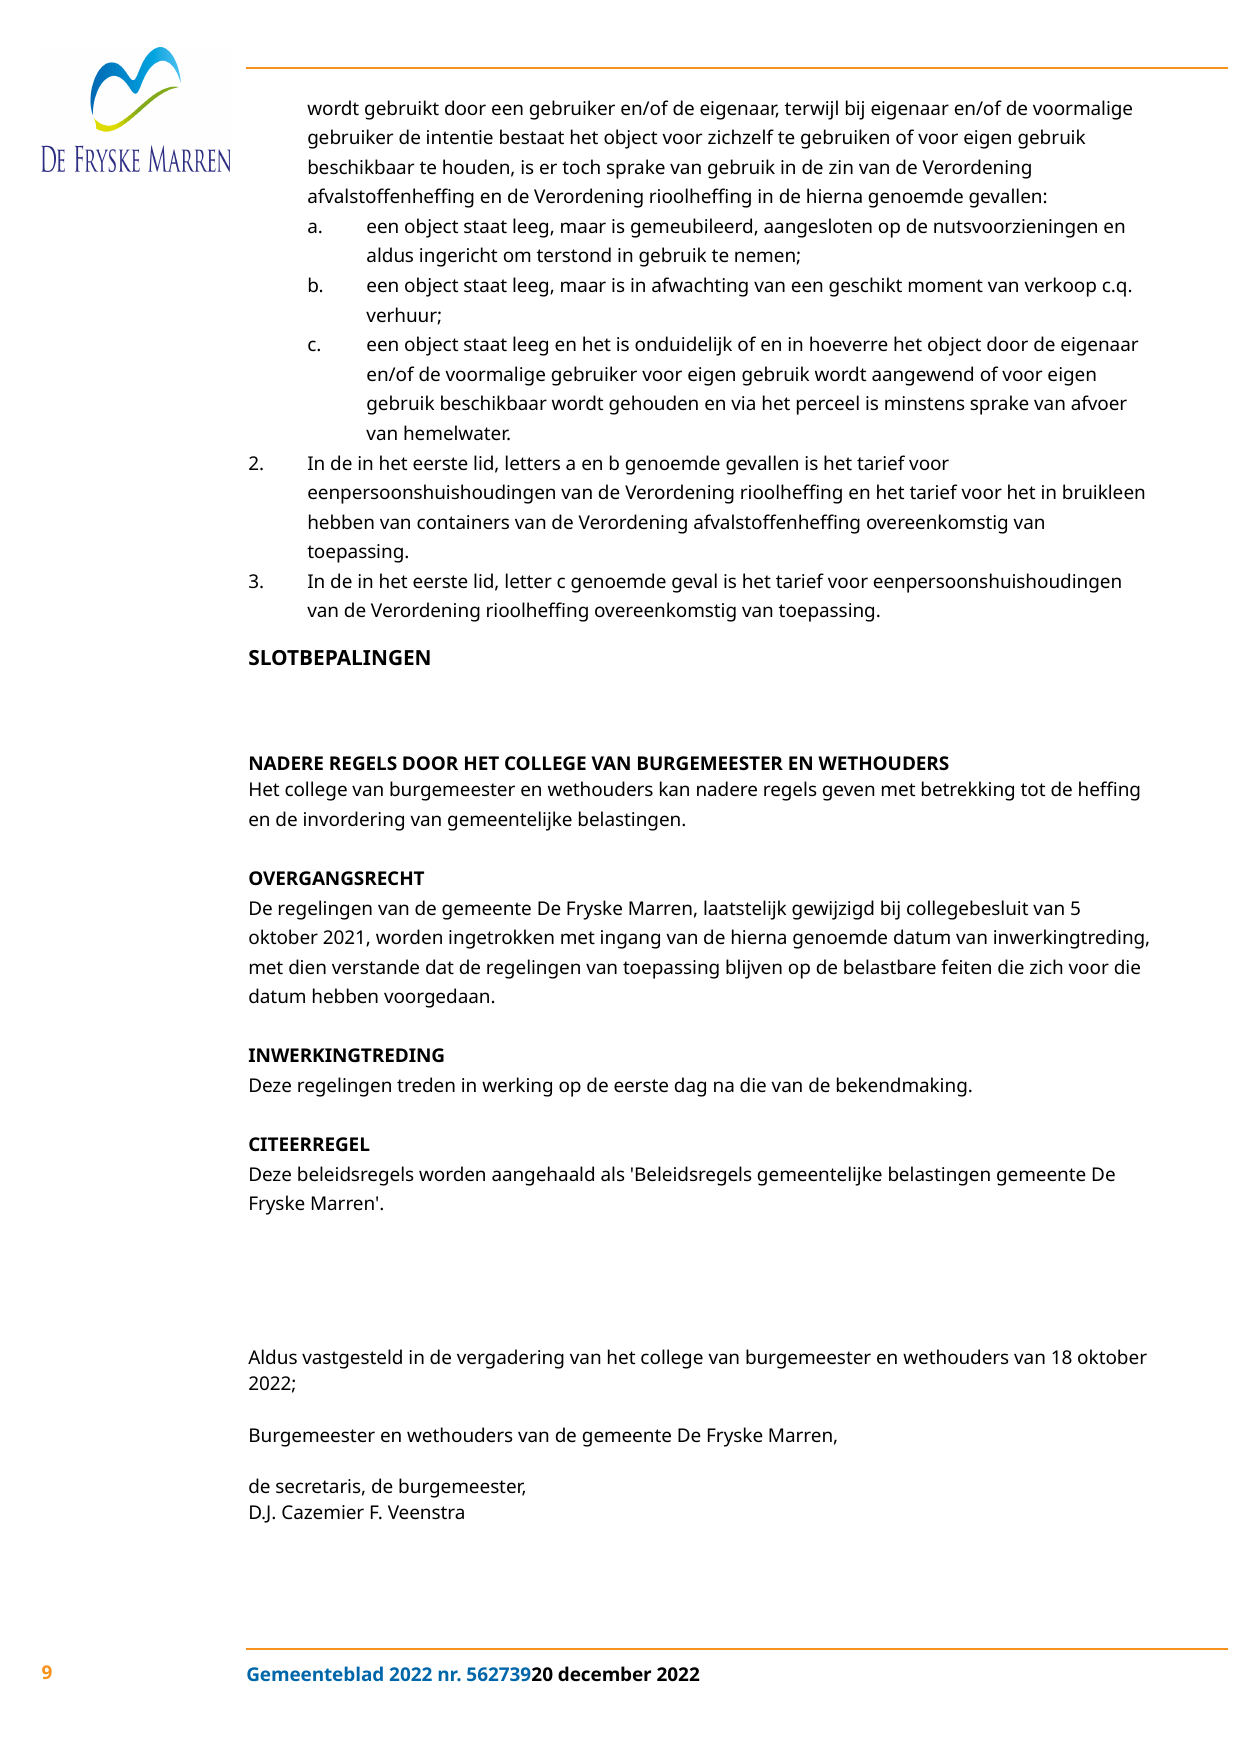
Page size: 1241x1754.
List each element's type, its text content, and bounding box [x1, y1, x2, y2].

text Deze regelingen treden in werking op de eerste dag na die van de bekendmaking. [248, 1072, 1152, 1098]
list een object staat leeg, maar is gemeubileerd, aangesloten op de nutsvoorzieningen en aldus ingericht om terstond in gebruik te nemen; [307, 213, 1152, 268]
text De regelingen van de gemeente De Fryske Marren, laatstelijk gewijzigd bij collegebesluit van 5 oktober 2021, worden ingetrokken met ingang van de hierna genoemde datum van inwerkingtreding, met dien verstande dat de regelingen van toepassing blijven op de belastbare feiten die zich voor die datum hebben voorgedaan. [248, 895, 1152, 1009]
list wordt gebruikt door een gebruiker en/of de eigenaar, terwijl bij eigenaar en/of de voormalige gebruiker de intentie bestaat het object voor zichzelf te gebruiken of voor eigen gebruik beschikbaar te houden, is er toch sprake van gebruik in de zin van de Verordening afvalstoffenheffing en de Verordening rioolheffing in de hierna genoemde gevallen: [248, 95, 1152, 209]
text INWERKINGTREDING [248, 1043, 1152, 1068]
text Aldus vastgesteld in de vergadering van het college van burgemeester en wethouders van 18 oktober 2022; [248, 1344, 1152, 1396]
text SLOTBEPALINGEN [248, 643, 1152, 672]
text D.J. Cazemier F. Veenstra [248, 1499, 1152, 1525]
text Het college van burgemeester en wethouders kan nadere regels geven met betrekking tot de heffing en de invordering van gemeentelijke belastingen. [248, 776, 1152, 832]
list een object staat leeg en het is onduidelijk of en in hoeverre het object door de eigenaar en/of de voormalige gebruiker voor eigen gebruik wordt aangewend of voor eigen gebruik beschikbaar wordt gehouden en via het perceel is minstens sprake van afvoer van hemelwater. [307, 331, 1152, 446]
list een object staat leeg, maar is in afwachting van een geschikt moment van verkoop c.q. verhuur; [307, 272, 1152, 328]
text Burgemeester en wethouders van de gemeente De Fryske Marren, [248, 1422, 1152, 1447]
text Deze beleidsregels worden aangehaald als 'Beleidsregels gemeentelijke belastingen gemeente De Fryske Marren'. [248, 1161, 1152, 1216]
text CITEERREGEL [248, 1131, 1152, 1157]
list In de in het eerste lid, letters a en b genoemde gevallen is het tarief voor eenpersoonshuishoudingen van de Verordening rioolheffing en het tarief voor het in bruikleen hebben van containers van de Verordening afvalstoffenheffing overeenkomstig van toepassing. [248, 450, 1152, 564]
list In de in het eerste lid, letter c genoemde geval is het tarief voor eenpersoonshuishoudingen van de Verordening rioolheffing overeenkomstig van toepassing. [248, 568, 1152, 623]
text de secretaris, de burgemeester, [248, 1473, 1152, 1499]
text NADERE REGELS DOOR HET COLLEGE VAN BURGEMEESTER EN WETHOUDERS [248, 751, 1152, 776]
text OVERGANGSRECHT [248, 865, 1152, 891]
picture [41, 47, 231, 172]
